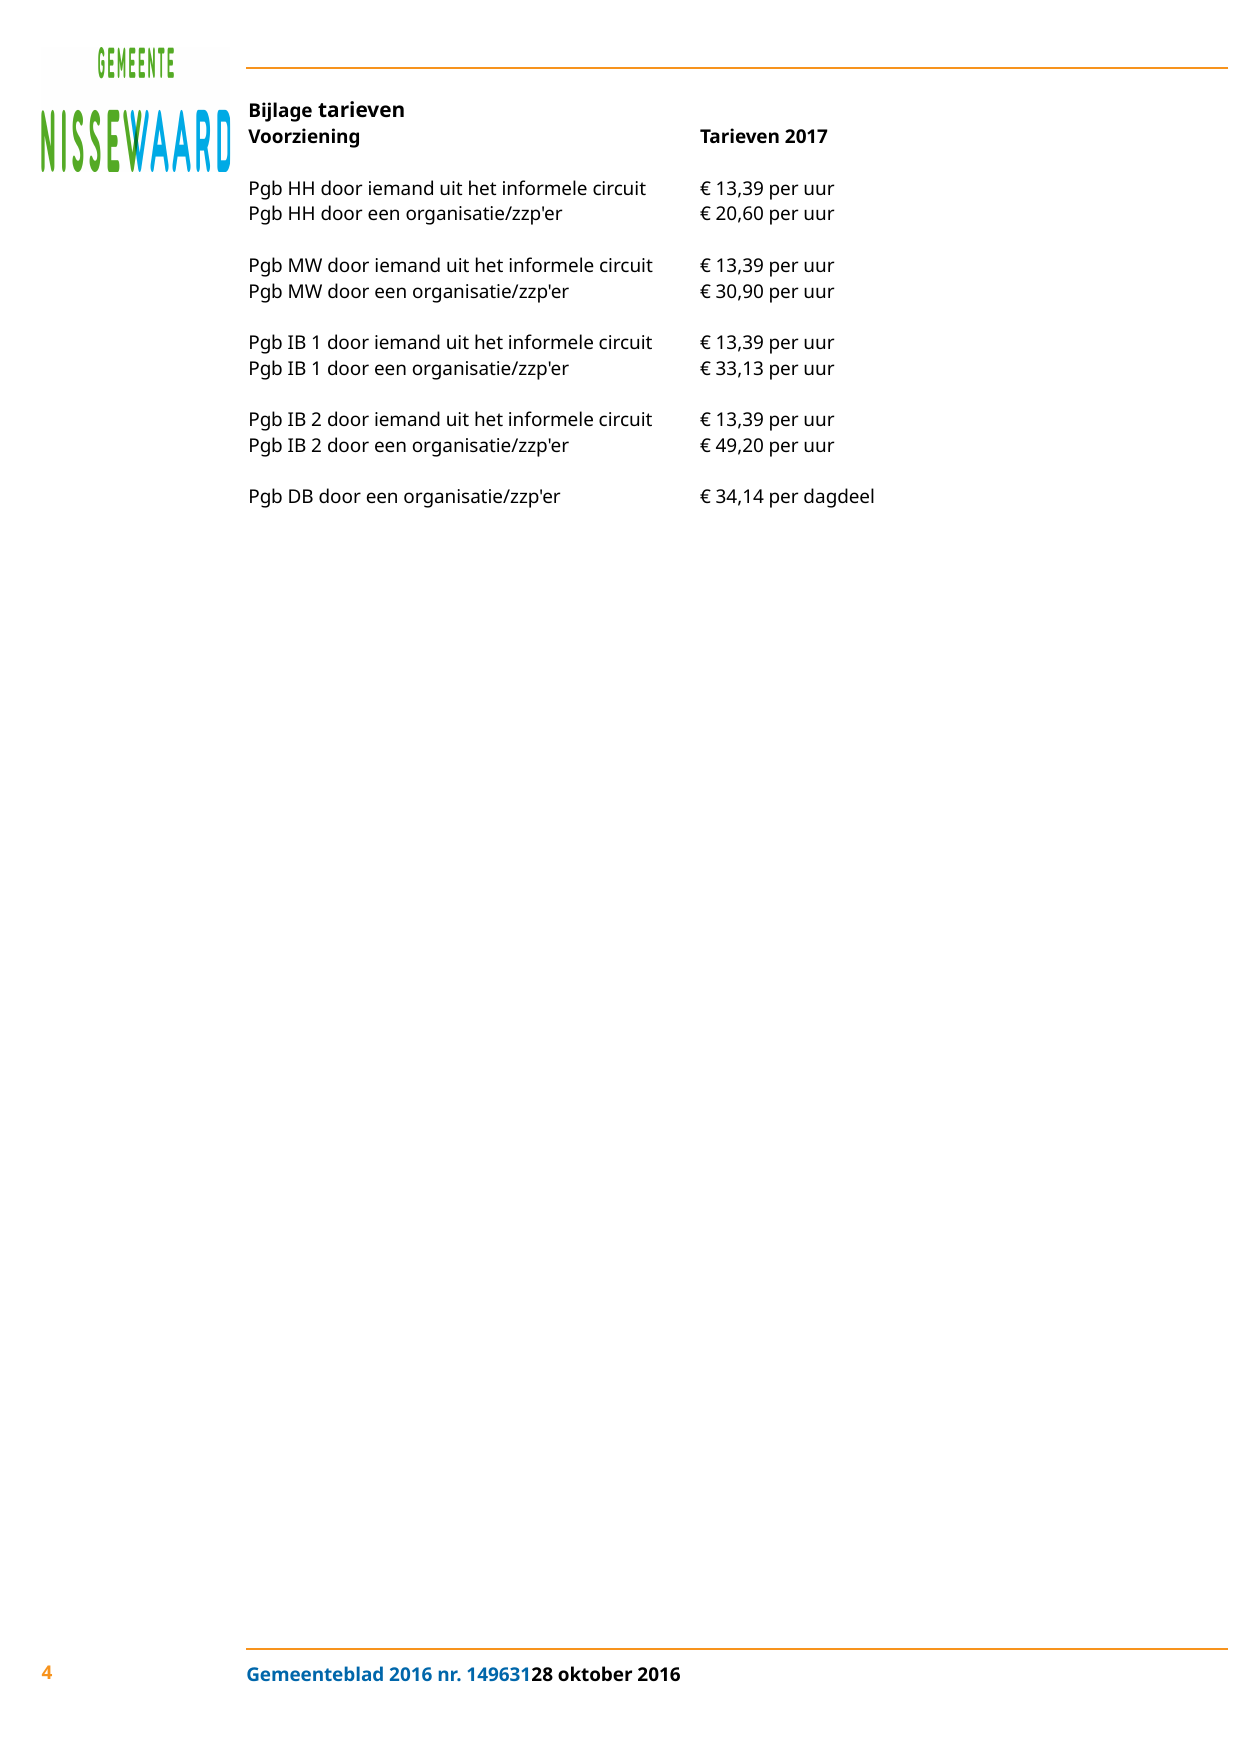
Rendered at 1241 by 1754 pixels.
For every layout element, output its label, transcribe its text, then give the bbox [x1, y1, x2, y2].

table_cell € 13,39 per uur [700, 329, 1152, 355]
table_cell € 13,39 per uur [700, 252, 1152, 278]
table_cell [700, 458, 1152, 484]
picture [176, 157, 187, 172]
table_cell Pgb DB door een organisatie/zzp'er [248, 484, 700, 509]
table_cell € 13,39 per uur [700, 175, 1152, 201]
table_cell [248, 304, 700, 329]
table_cell [248, 381, 700, 406]
table_cell Pgb MW door een organisatie/zzp'er [248, 278, 700, 303]
table_cell [700, 381, 1152, 406]
text Bijlage tarieven [248, 95, 1152, 123]
table_cell [248, 509, 700, 535]
table_cell Pgb MW door iemand uit het informele circuit [248, 252, 700, 278]
table_cell € 20,60 per uur [700, 201, 1152, 226]
table_cell Pgb HH door iemand uit het informele circuit [248, 175, 700, 201]
table_cell Pgb IB 1 door een organisatie/zzp'er [248, 355, 700, 381]
table_cell € 34,14 per dagdeel [700, 484, 1152, 509]
table_cell € 30,90 per uur [700, 278, 1152, 303]
table_cell € 49,20 per uur [700, 432, 1152, 458]
table_cell Pgb HH door een organisatie/zzp'er [248, 201, 700, 226]
table_cell [248, 226, 700, 252]
table_cell [700, 509, 1152, 535]
table_cell [248, 458, 700, 484]
table_cell Pgb IB 2 door iemand uit het informele circuit [248, 406, 700, 432]
picture [201, 122, 206, 138]
table_cell [700, 226, 1152, 252]
table_cell [700, 304, 1152, 329]
table_header Voorziening [248, 124, 700, 149]
table_cell [248, 149, 700, 175]
table_cell € 13,39 per uur [700, 406, 1152, 432]
picture [154, 157, 165, 172]
table_cell Pgb IB 2 door een organisatie/zzp'er [248, 432, 700, 458]
picture [41, 47, 231, 172]
picture [222, 122, 227, 160]
table_cell [700, 149, 1152, 175]
table_cell Pgb IB 1 door iemand uit het informele circuit [248, 329, 700, 355]
table_cell € 33,13 per uur [700, 355, 1152, 381]
picture [200, 151, 206, 172]
table_header Tarieven 2017 [700, 124, 1152, 149]
